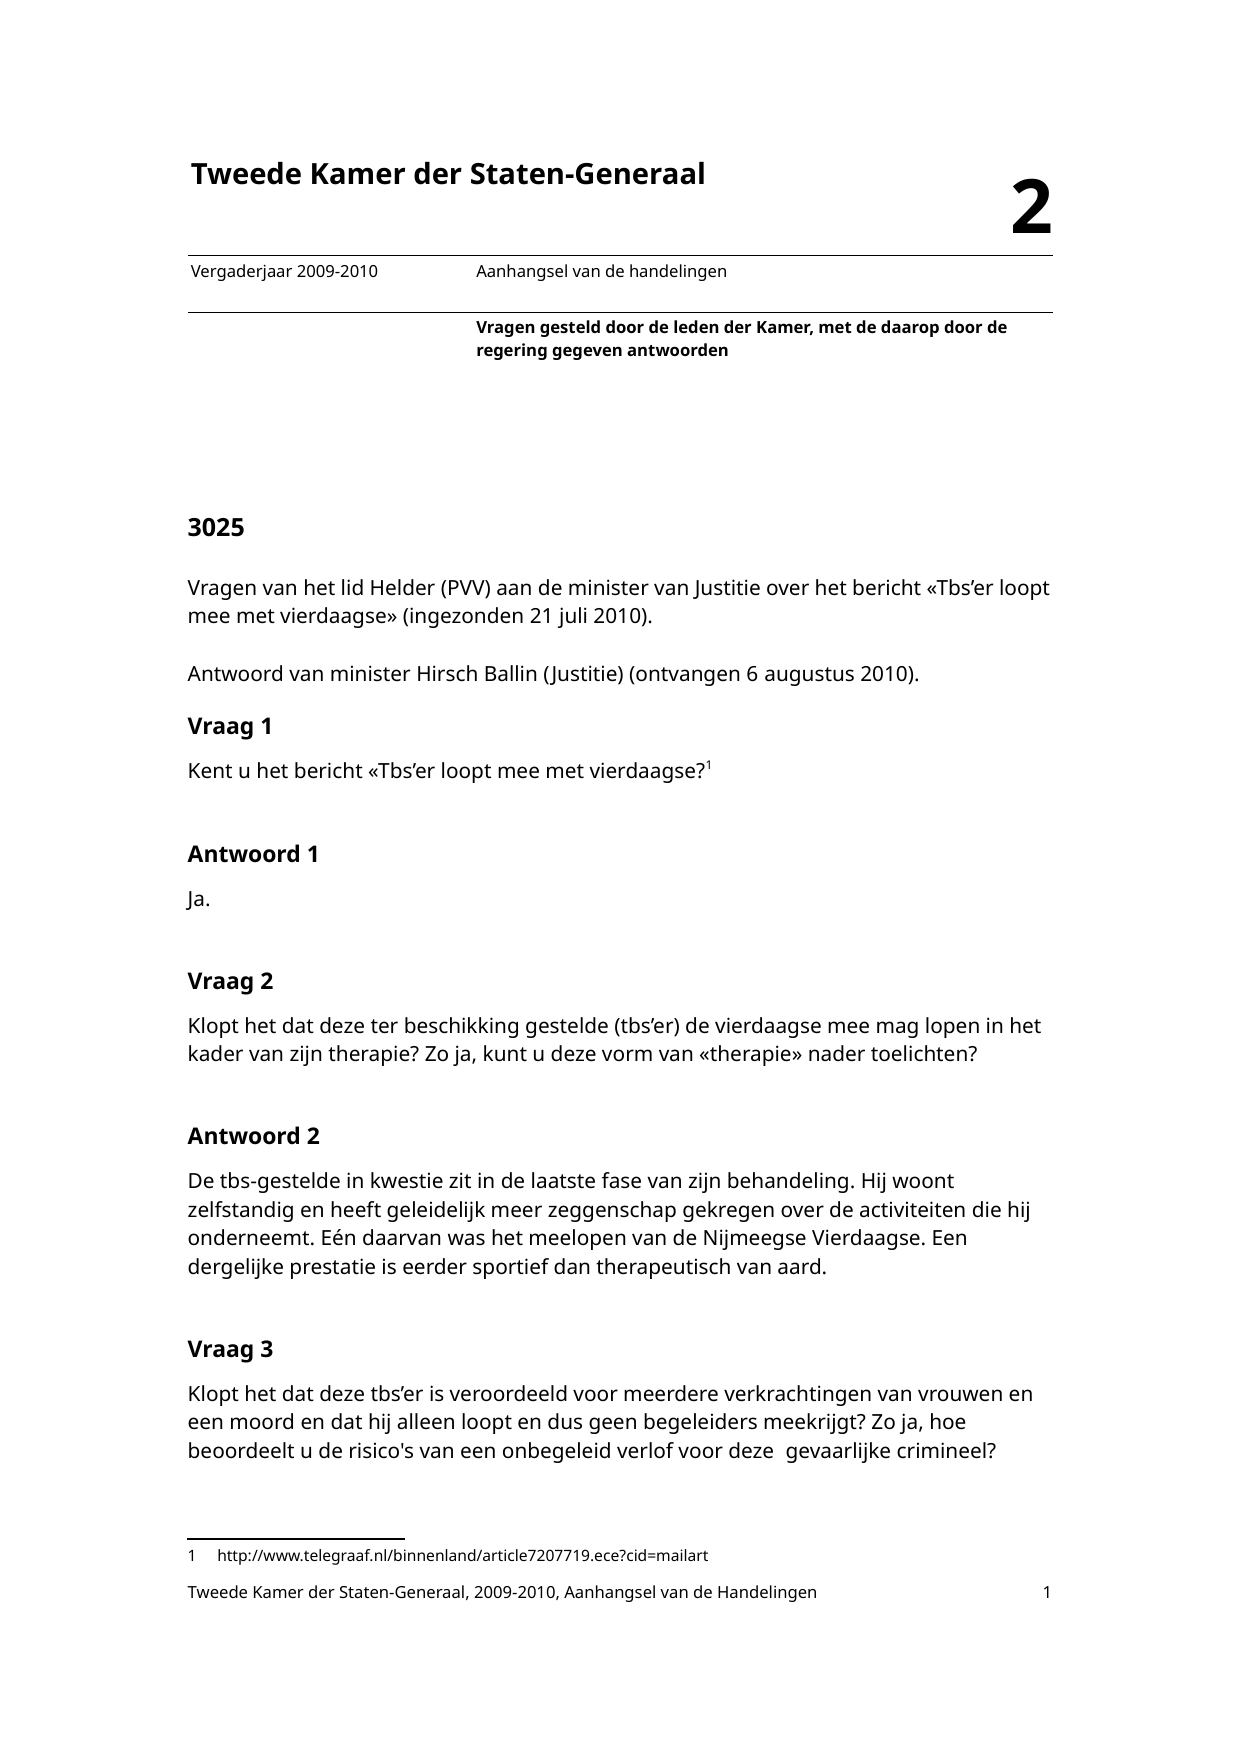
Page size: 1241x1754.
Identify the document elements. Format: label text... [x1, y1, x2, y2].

text Ja. [187, 884, 1053, 912]
subtitle Antwoord 2 [187, 1120, 1053, 1152]
text Kent u het bericht «Tbs’er loopt mee met vierdaagse? [187, 757, 1053, 785]
table_cell [188, 313, 473, 361]
table_cell Aanhangsel van de handelingen [473, 256, 1053, 312]
table_cell Vergaderjaar 2009-2010 [188, 256, 473, 312]
text Antwoord van minister Hirsch Ballin (Justitie) (ontvangen 6 augustus 2010). [187, 659, 1053, 688]
text Klopt het dat deze ter beschikking gestelde (tbs’er) de vierdaagse mee mag lopen in het kader van zijn therapie? Zo ja, kunt u deze vorm van «therapie» nader toelichten? [187, 1011, 1053, 1068]
text http://www.telegraaf.nl/binnenland/article7207719.ece?cid=mailart [187, 1538, 1053, 1566]
text Vragen van het lid Helder (PVV) aan de minister van Justitie over het bericht «Tbs’er loopt mee met vierdaagse» (ingezonden 21 juli 2010). [187, 573, 1053, 630]
table_header 2 [880, 150, 1053, 255]
subtitle Vraag 2 [187, 965, 1053, 996]
subtitle Antwoord 1 [187, 837, 1053, 869]
table_cell Vragen gesteld door de leden der Kamer, met de daarop door de regering gegeven antwoorden [473, 313, 1053, 361]
subtitle Vraag 3 [187, 1333, 1053, 1364]
text Klopt het dat deze tbs’er is veroordeeld voor meerdere verkrachtingen van vrouwen en een moord en dat hij alleen loopt en dus geen begeleiders meekrijgt? Zo ja, hoe beoordeelt u de risico's van een onbegeleid verlof voor deze gevaarlijke crimineel? [187, 1379, 1053, 1464]
subtitle Vraag 1 [187, 710, 1053, 742]
text De tbs-gestelde in kwestie zit in de laatste fase van zijn behandeling. Hij woont zelfstandig en heeft geleidelijk meer zeggenschap gekregen over de activiteiten die hij onderneemt. Eén daarvan was het meelopen van de Nijmeegse Vierdaagse. Een dergelijke prestatie is eerder sportief dan therapeutisch van aard. [187, 1167, 1053, 1280]
text 3025 [187, 509, 1053, 543]
table_header Tweede Kamer der Staten-Generaal [188, 150, 879, 255]
